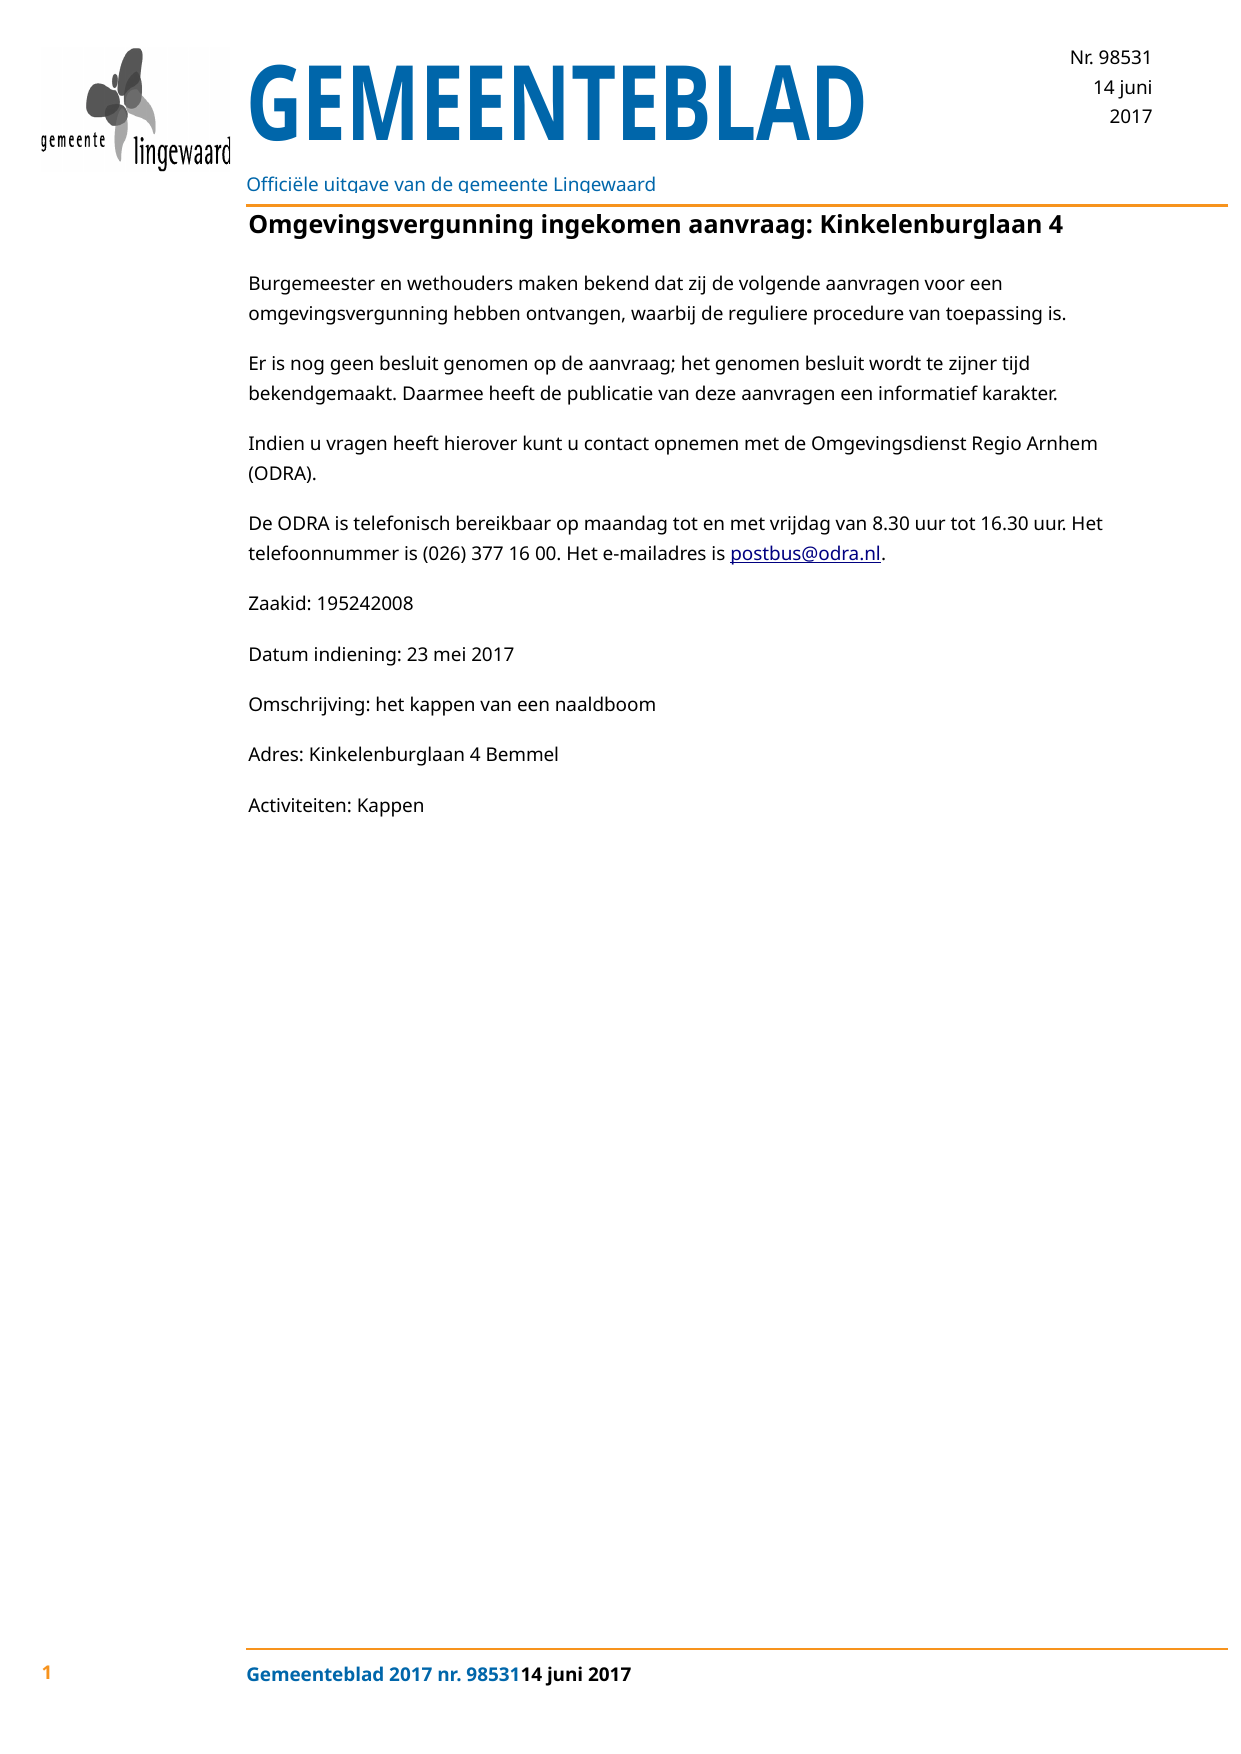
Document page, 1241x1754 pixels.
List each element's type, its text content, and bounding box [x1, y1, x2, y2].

text Activiteiten: Kappen [248, 792, 1152, 818]
text Indien u vragen heeft hierover kunt u contact opnemen met de Omgevingsdienst Regio Arnhem (ODRA). [248, 430, 1152, 486]
text Omgevingsvergunning ingekomen aanvraag: Kinkelenburglaan 4 [248, 207, 1152, 241]
picture [41, 47, 231, 172]
text Adres: Kinkelenburglaan 4 Bemmel [248, 742, 1152, 767]
text Er is nog geen besluit genomen op de aanvraag; het genomen besluit wordt te zijner tijd bekendgemaakt. Daarmee heeft de publicatie van deze aanvragen een informatief karakter. [248, 350, 1152, 406]
text Omschrijving: het kappen van een naaldboom [248, 691, 1152, 717]
text Zaakid: 195242008 [248, 590, 1152, 616]
text De ODRA is telefonisch bereikbaar op maandag tot en met vrijdag van 8.30 uur tot 16.30 uur. Het telefoonnummer is (026) 377 16 00. Het e-mailadres is postbus@odra.nl. [248, 510, 1152, 566]
text Datum indiening: 23 mei 2017 [248, 641, 1152, 666]
text Burgemeester en wethouders maken bekend dat zij de volgende aanvragen voor een omgevingsvergunning hebben ontvangen, waarbij de reguliere procedure van toepassing is. [248, 270, 1152, 326]
